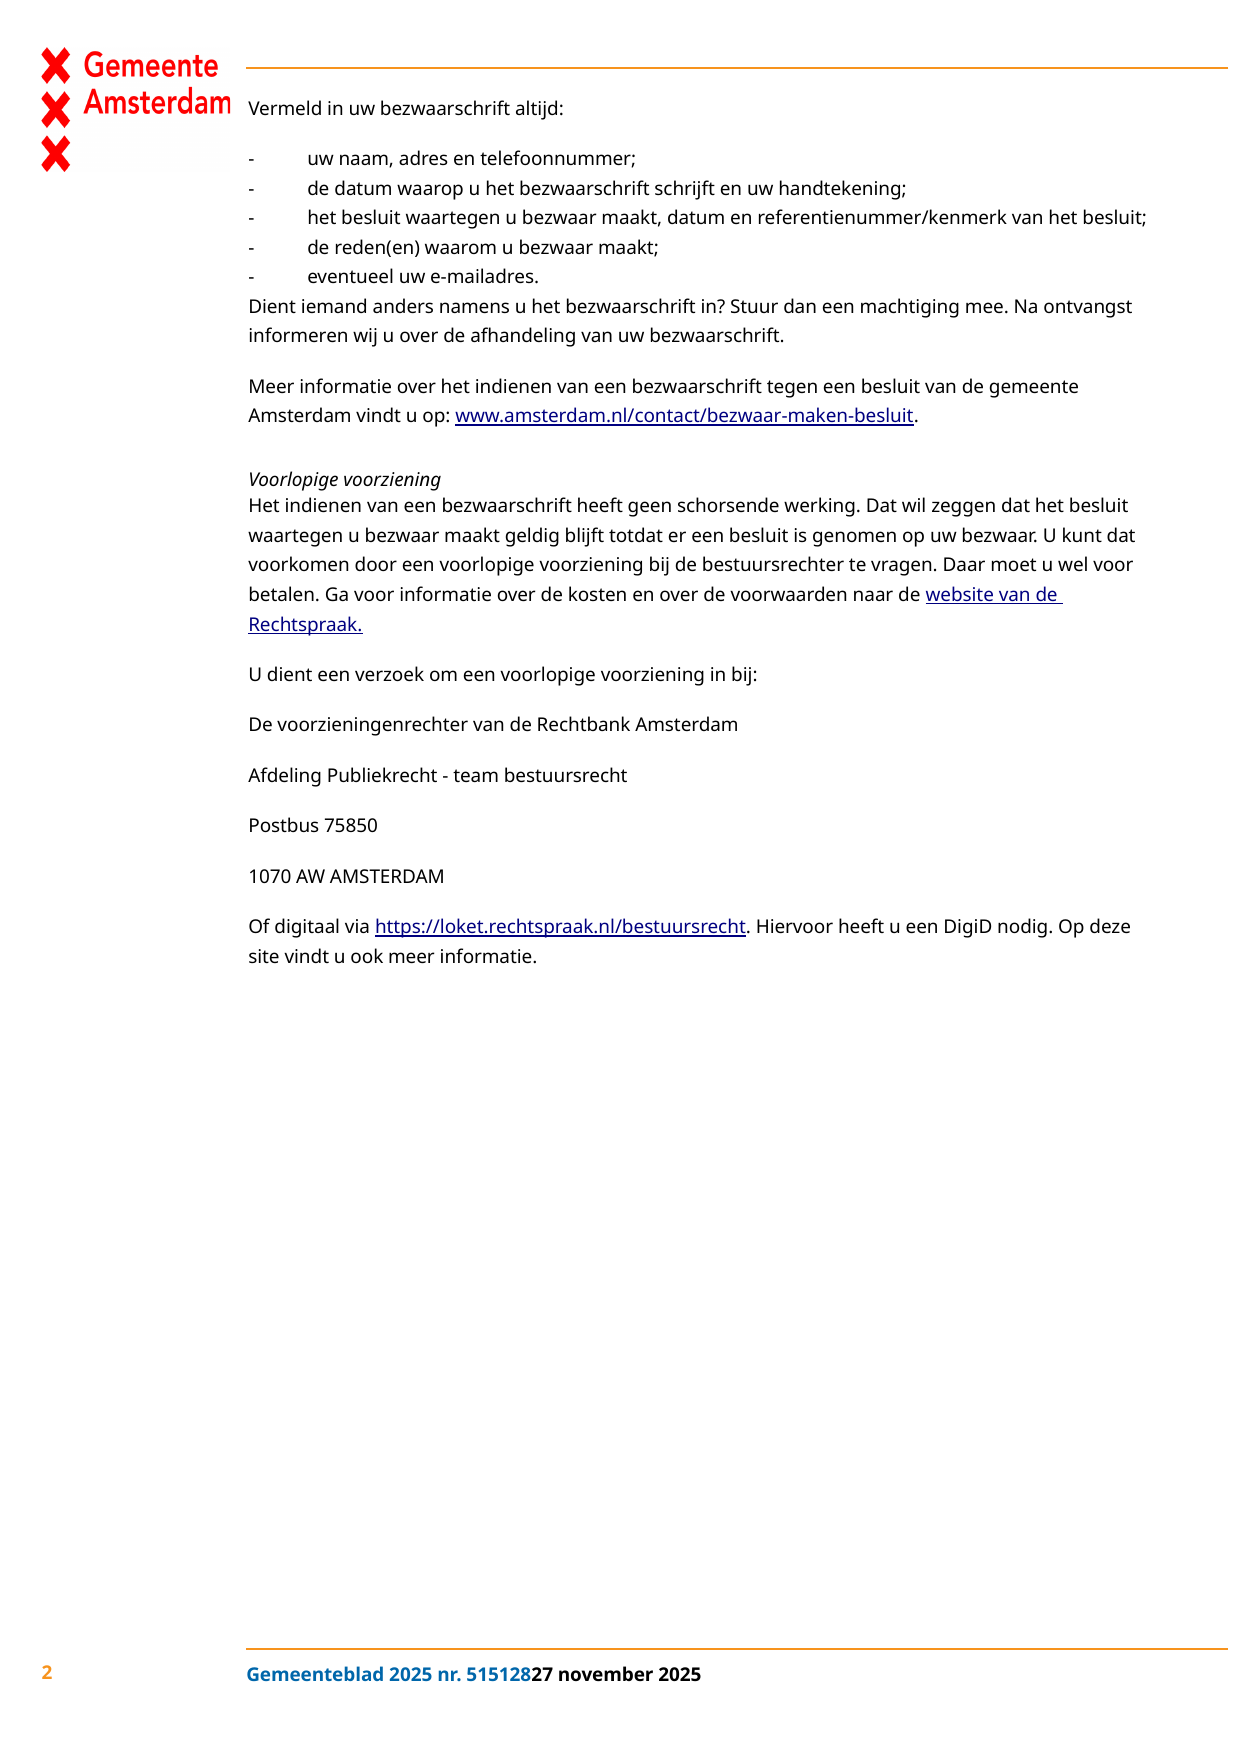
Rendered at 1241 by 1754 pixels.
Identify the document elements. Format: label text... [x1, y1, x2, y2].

list de datum waarop u het bezwaarschrift schrijft en uw handtekening; [248, 175, 1152, 201]
text Meer informatie over het indienen van een bezwaarschrift tegen een besluit van de gemeente Amsterdam vindt u op: www.amsterdam.nl/contact/bezwaar-maken-besluit. [248, 373, 1152, 428]
list uw naam, adres en telefoonnummer; [248, 145, 1152, 171]
text Dient iemand anders namens u het bezwaarschrift in? Stuur dan een machtiging mee. Na ontvangst informeren wij u over de afhandeling van uw bezwaarschrift. [248, 293, 1152, 348]
text Afdeling Publiekrecht - team bestuursrecht [248, 762, 1152, 788]
text De voorzieningenrechter van de Rechtbank Amsterdam [248, 712, 1152, 737]
text 1070 AW AMSTERDAM [248, 863, 1152, 888]
text Het indienen van een bezwaarschrift heeft geen schorsende werking. Dat wil zeggen dat het besluit waartegen u bezwaar maakt geldig blijft totdat er een besluit is genomen op uw bezwaar. U kunt dat voorkomen door een voorlopige voorziening bij de bestuursrechter te vragen. Daar moet u wel voor betalen. Ga voor informatie over de kosten en over de voorwaarden naar de website van de Rechtspraak. [248, 492, 1152, 636]
text Postbus 75850 [248, 812, 1152, 838]
list eventueel uw e-mailadres. [248, 263, 1152, 289]
list de reden(en) waarom u bezwaar maakt; [248, 234, 1152, 260]
list het besluit waartegen u bezwaar maakt, datum en referentienummer/kenmerk van het besluit; [248, 204, 1152, 230]
text Voorlopige voorziening [248, 467, 1152, 492]
text U dient een verzoek om een voorlopige voorziening in bij: [248, 661, 1152, 687]
picture [41, 47, 231, 172]
text Vermeld in uw bezwaarschrift altijd: [248, 95, 1152, 121]
text Of digitaal via https://loket.rechtspraak.nl/bestuursrecht. Hiervoor heeft u een DigiD nodig. Op deze site vindt u ook meer informatie. [248, 913, 1152, 968]
